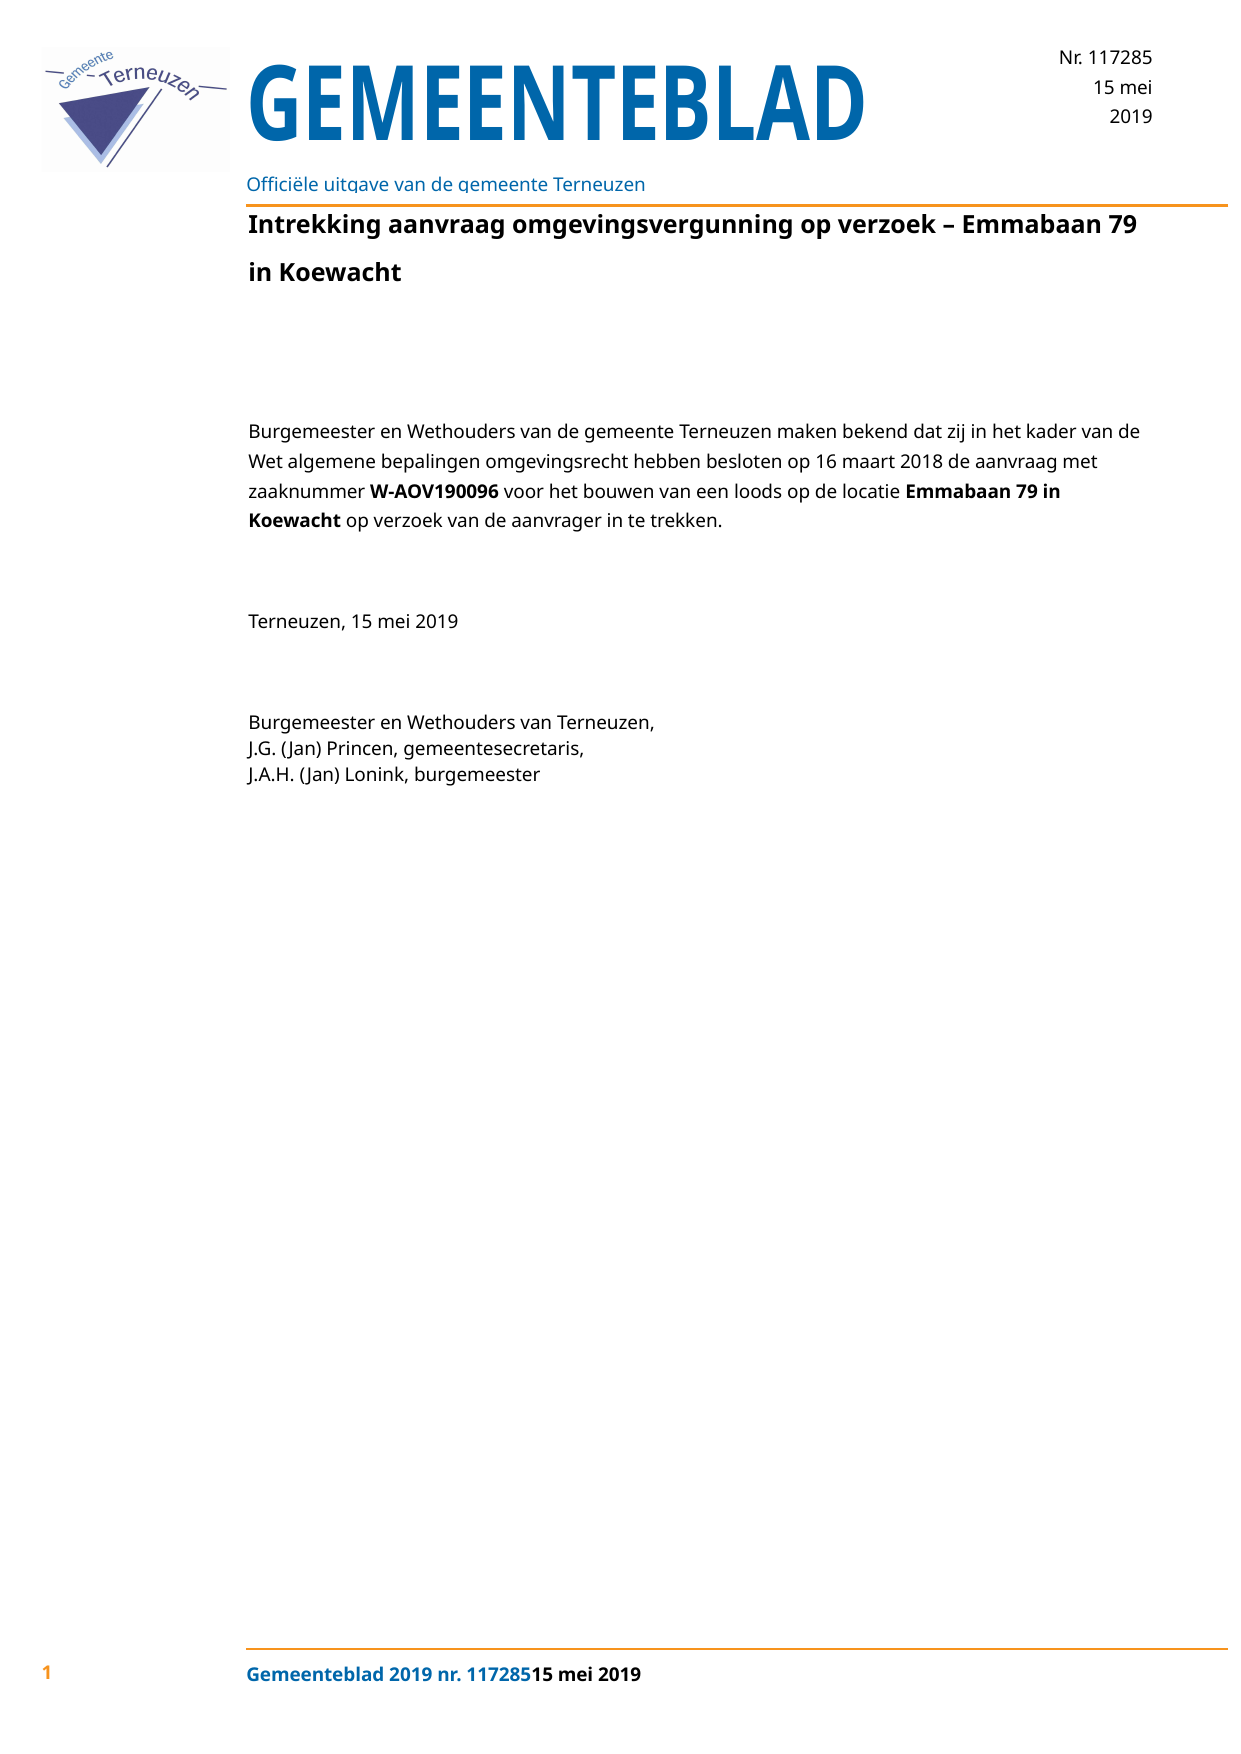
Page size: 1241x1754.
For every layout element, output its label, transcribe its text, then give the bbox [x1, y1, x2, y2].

picture [41, 47, 231, 172]
table_header Burgemeester en Wethouders van Terneuzen, [248, 709, 1152, 735]
table_cell J.G. (Jan) Princen, gemeentesecretaris, [248, 735, 700, 761]
text Intrekking aanvraag omgevingsvergunning op verzoek – Emmabaan 79 in Koewacht [248, 207, 1152, 288]
table_cell [700, 786, 1152, 812]
text Burgemeester en Wethouders van de gemeente Terneuzen maken bekend dat zij in het kader van de Wet algemene bepalingen omgevingsrecht hebben besloten op 16 maart 2018 de aanvraag met zaaknummer W-AOV190096 voor het bouwen van een loods op de locatie Emmabaan 79 in Koewacht op verzoek van de aanvrager in te trekken. [248, 419, 1152, 533]
table_cell [700, 735, 1152, 761]
table_cell [248, 786, 700, 812]
text Terneuzen, 15 mei 2019 [248, 608, 1152, 634]
table_cell J.A.H. (Jan) Lonink, burgemeester [248, 761, 1152, 786]
